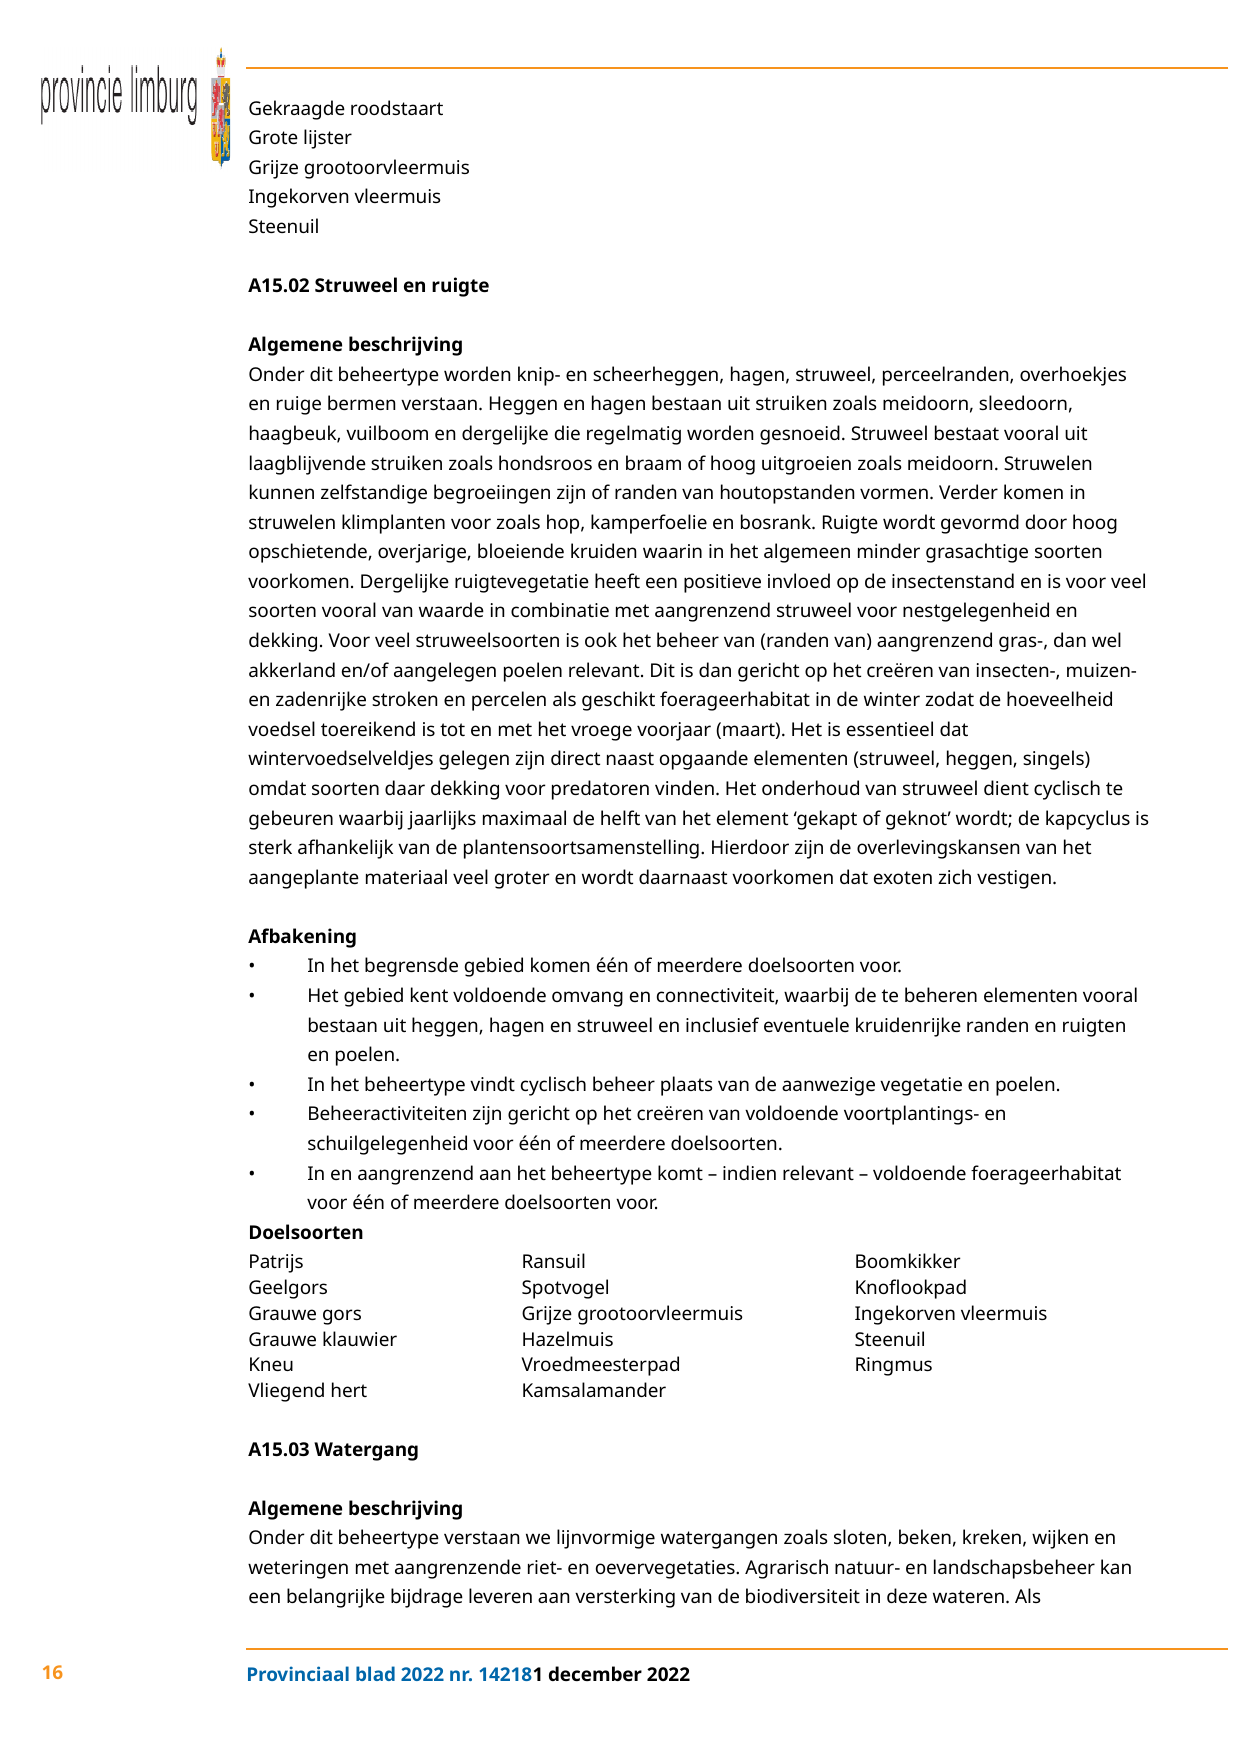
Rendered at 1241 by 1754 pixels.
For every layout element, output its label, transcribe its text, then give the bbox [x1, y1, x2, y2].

table_cell Grijze grootoorvleermuis [521, 1300, 854, 1326]
text Onder dit beheertype worden knip- en scheerheggen, hagen, struweel, perceelranden, overhoekjes en ruige bermen verstaan. Heggen en hagen bestaan uit struiken zoals meidoorn, sleedoorn, haagbeuk, vuilboom en dergelijke die regelmatig worden gesnoeid. Struweel bestaat vooral uit laagblijvende struiken zoals hondsroos en braam of hoog uitgroeien zoals meidoorn. Struwelen kunnen zelfstandige begroeiingen zijn of randen van houtopstanden vormen. Verder komen in struwelen klimplanten voor zoals hop, kamperfoelie en bosrank. Ruigte wordt gevormd door hoog opschietende, overjarige, bloeiende kruiden waarin in het algemeen minder grasachtige soorten voorkomen. Dergelijke ruigtevegetatie heeft een positieve invloed op de insectenstand en is voor veel soorten vooral van waarde in combinatie met aangrenzend struweel voor nestgelegenheid en dekking. Voor veel struweelsoorten is ook het beheer van (randen van) aangrenzend gras-, dan wel akkerland en/of aangelegen poelen relevant. Dit is dan gericht op het creëren van insecten-, muizen- en zadenrijke stroken en percelen als geschikt foerageerhabitat in de winter zodat de hoeveelheid voedsel toereikend is tot en met het vroege voorjaar (maart). Het is essentieel dat wintervoedselveldjes gelegen zijn direct naast opgaande elementen (struweel, heggen, singels) omdat soorten daar dekking voor predatoren vinden. Het onderhoud van struweel dient cyclisch te gebeuren waarbij jaarlijks maximaal de helft van het element ‘gekapt of geknot’ wordt; de kapcyclus is sterk afhankelijk van de plantensoortsamenstelling. Hierdoor zijn de overlevingskansen van het aangeplante materiaal veel groter en wordt daarnaast voorkomen dat exoten zich vestigen. [248, 361, 1152, 890]
table_cell Spotvogel [521, 1274, 854, 1300]
text Steenuil [248, 213, 1152, 239]
text Grijze grootoorvleermuis [248, 154, 1152, 180]
table_header Patrijs [248, 1249, 521, 1274]
table_cell Hazelmuis [521, 1326, 854, 1352]
text A15.02 Struweel en ruigte [248, 272, 1152, 298]
table_header Ransuil [521, 1249, 854, 1274]
text Algemene beschrijving [248, 331, 1152, 357]
text Onder dit beheertype verstaan we lijnvormige watergangen zoals sloten, beken, kreken, wijken en weteringen met aangrenzende riet- en oevervegetaties. Agrarisch natuur- en landschapsbeheer kan een belangrijke bijdrage leveren aan versterking van de biodiversiteit in deze wateren. Als [248, 1524, 1152, 1609]
table_cell Ingekorven vleermuis [854, 1300, 1152, 1326]
table_cell Vliegend hert [248, 1377, 521, 1403]
text Doelsoorten [248, 1219, 1152, 1245]
table_cell Knoflookpad [854, 1274, 1152, 1300]
table_cell Geelgors [248, 1274, 521, 1300]
text Afbakening [248, 923, 1152, 949]
table_cell Grauwe klauwier [248, 1326, 521, 1352]
table_cell Steenuil [854, 1326, 1152, 1352]
table_cell [854, 1377, 1152, 1403]
list In en aangrenzend aan het beheertype komt – indien relevant – voldoende foerageerhabitat voor één of meerdere doelsoorten voor. [248, 1160, 1152, 1215]
text Grote lijster [248, 124, 1152, 150]
text Algemene beschrijving [248, 1495, 1152, 1521]
table_cell Ringmus [854, 1352, 1152, 1377]
table_cell Kamsalamander [521, 1377, 854, 1403]
picture [41, 47, 231, 172]
list In het beheertype vindt cyclisch beheer plaats van de aanwezige vegetatie en poelen. [248, 1071, 1152, 1097]
text A15.03 Watergang [248, 1436, 1152, 1462]
table_cell Grauwe gors [248, 1300, 521, 1326]
table_cell Vroedmeesterpad [521, 1352, 854, 1377]
text Ingekorven vleermuis [248, 183, 1152, 209]
list In het begrensde gebied komen één of meerdere doelsoorten voor. [248, 953, 1152, 978]
table_cell Kneu [248, 1352, 521, 1377]
list Beheeractiviteiten zijn gericht op het creëren van voldoende voortplantings- en schuilgelegenheid voor één of meerdere doelsoorten. [248, 1101, 1152, 1156]
list Het gebied kent voldoende omvang en connectiviteit, waarbij de te beheren elementen vooral bestaan uit heggen, hagen en struweel en inclusief eventuele kruidenrijke randen en ruigten en poelen. [248, 982, 1152, 1067]
text Gekraagde roodstaart [248, 95, 1152, 121]
table_header Boomkikker [854, 1249, 1152, 1274]
